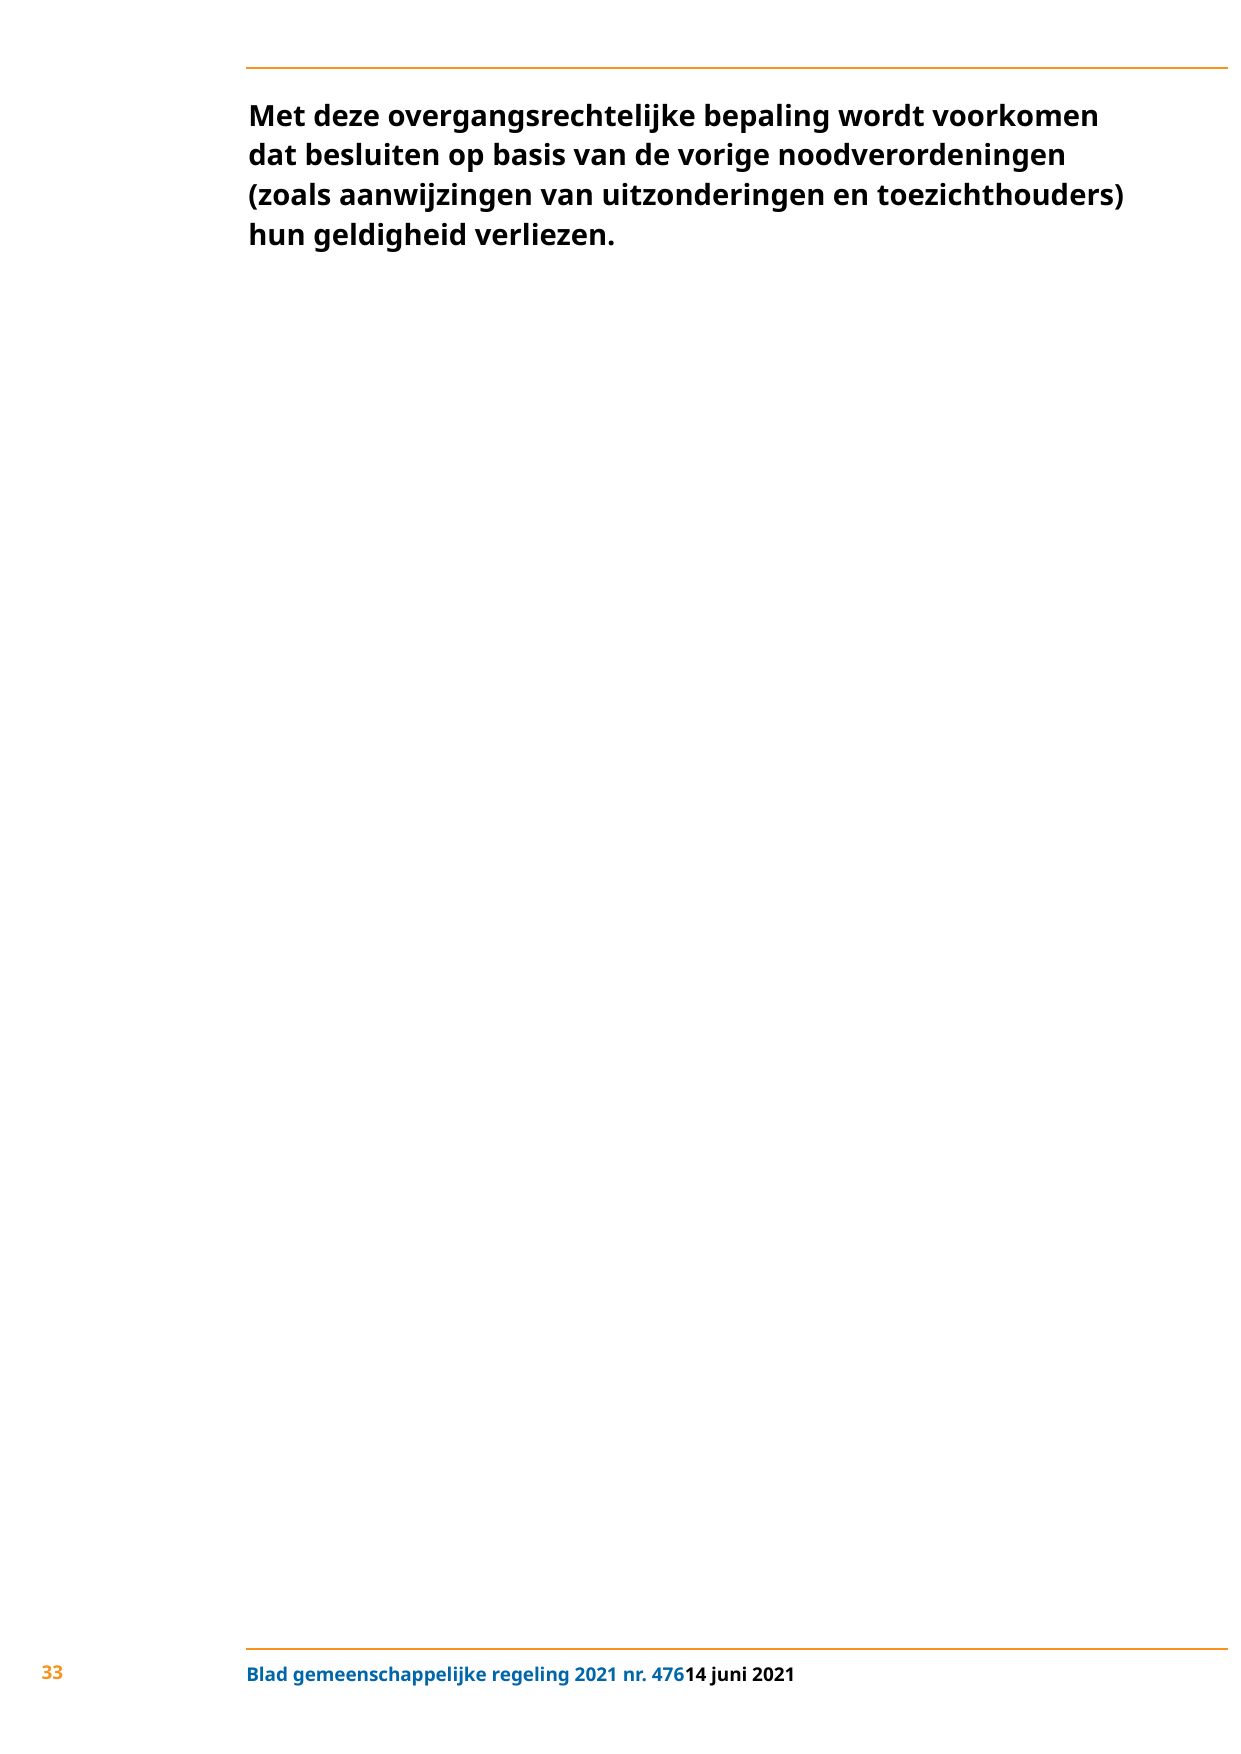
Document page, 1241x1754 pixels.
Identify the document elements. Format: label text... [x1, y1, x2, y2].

picture [41, 47, 231, 172]
text Met deze overgangsrechtelijke bepaling wordt voorkomen dat besluiten op basis van de vorige noodverordeningen (zoals aanwijzingen van uitzonderingen en toezichthouders) hun geldigheid verliezen. [248, 95, 1152, 253]
